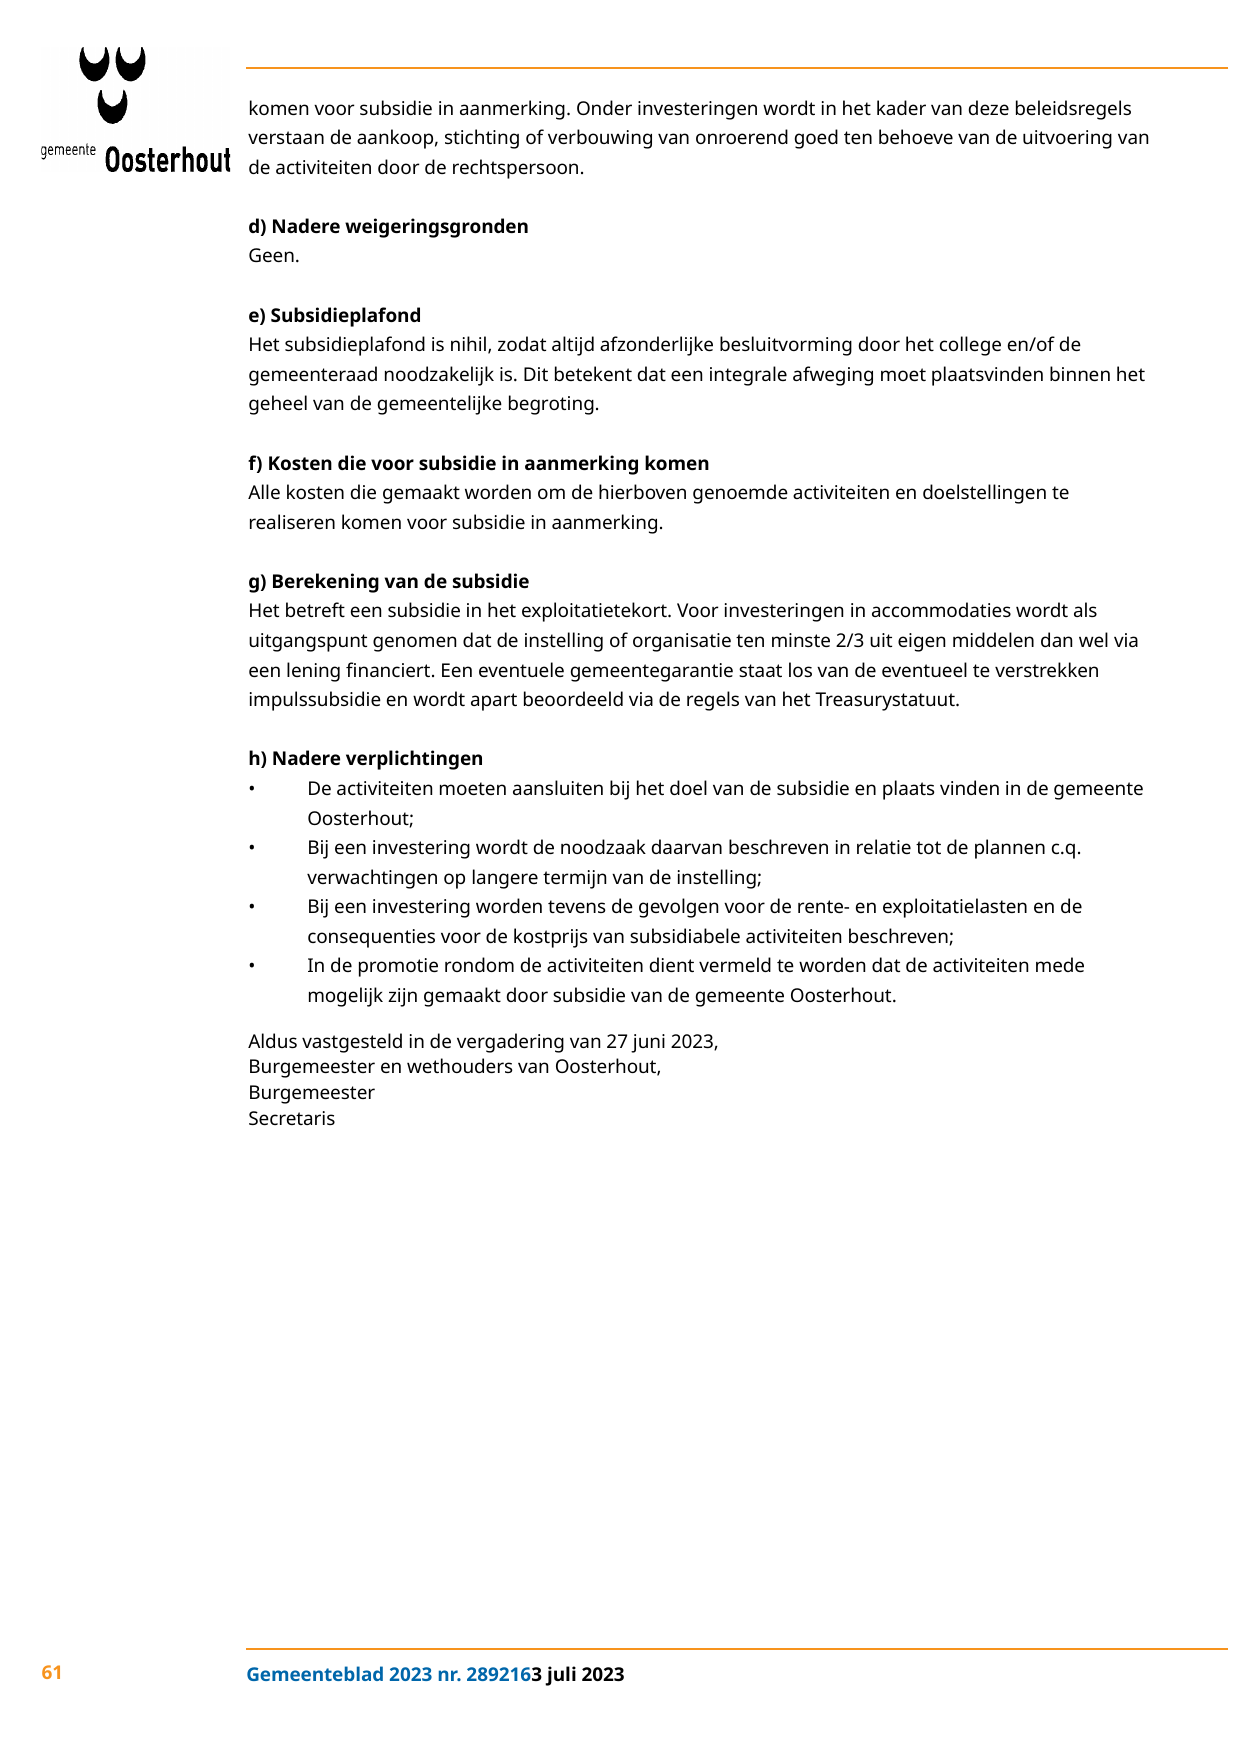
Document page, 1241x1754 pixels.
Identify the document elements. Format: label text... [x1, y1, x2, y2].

text Burgemeester en wethouders van Oosterhout, [248, 1054, 1152, 1079]
text f) Kosten die voor subsidie in aanmerking komen [248, 450, 1152, 476]
list De activiteiten moeten aansluiten bij het doel van de subsidie en plaats vinden in de gemeente Oosterhout; [248, 775, 1152, 831]
text d) Nadere weigeringsgronden [248, 213, 1152, 239]
list In de promotie rondom de activiteiten dient vermeld te worden dat de activiteiten mede mogelijk zijn gemaakt door subsidie van de gemeente Oosterhout. [248, 953, 1152, 1008]
list Bij een investering worden tevens de gevolgen voor de rente- en exploitatielasten en de consequenties voor de kostprijs van subsidiabele activiteiten beschreven; [248, 893, 1152, 949]
text Aldus vastgesteld in de vergadering van 27 juni 2023, [248, 1028, 1152, 1054]
list Bij een investering wordt de noodzaak daarvan beschreven in relatie tot de plannen c.q. verwachtingen op langere termijn van de instelling; [248, 834, 1152, 890]
text Secretaris [248, 1105, 1152, 1131]
text Geen. [248, 243, 1152, 268]
text h) Nadere verplichtingen [248, 746, 1152, 771]
text Alle kosten die gemaakt worden om de hierboven genoemde activiteiten en doelstellingen te realiseren komen voor subsidie in aanmerking. [248, 479, 1152, 535]
text g) Berekening van de subsidie [248, 568, 1152, 594]
text Burgemeester [248, 1079, 1152, 1105]
text Het subsidieplafond is nihil, zodat altijd afzonderlijke besluitvorming door het college en/of de gemeenteraad noodzakelijk is. Dit betekent dat een integrale afweging moet plaatsvinden binnen het geheel van de gemeentelijke begroting. [248, 331, 1152, 416]
text komen voor subsidie in aanmerking. Onder investeringen wordt in het kader van deze beleidsregels verstaan de aankoop, stichting of verbouwing van onroerend goed ten behoeve van de uitvoering van de activiteiten door de rechtspersoon. [248, 95, 1152, 180]
text Het betreft een subsidie in het exploitatietekort. Voor investeringen in accommodaties wordt als uitgangspunt genomen dat de instelling of organisatie ten minste 2/3 uit eigen middelen dan wel via een lening financiert. Een eventuele gemeentegarantie staat los van de eventueel te verstrekken impulssubsidie en wordt apart beoordeeld via de regels van het Treasurystatuut. [248, 598, 1152, 712]
text e) Subsidieplafond [248, 302, 1152, 328]
picture [41, 47, 231, 172]
